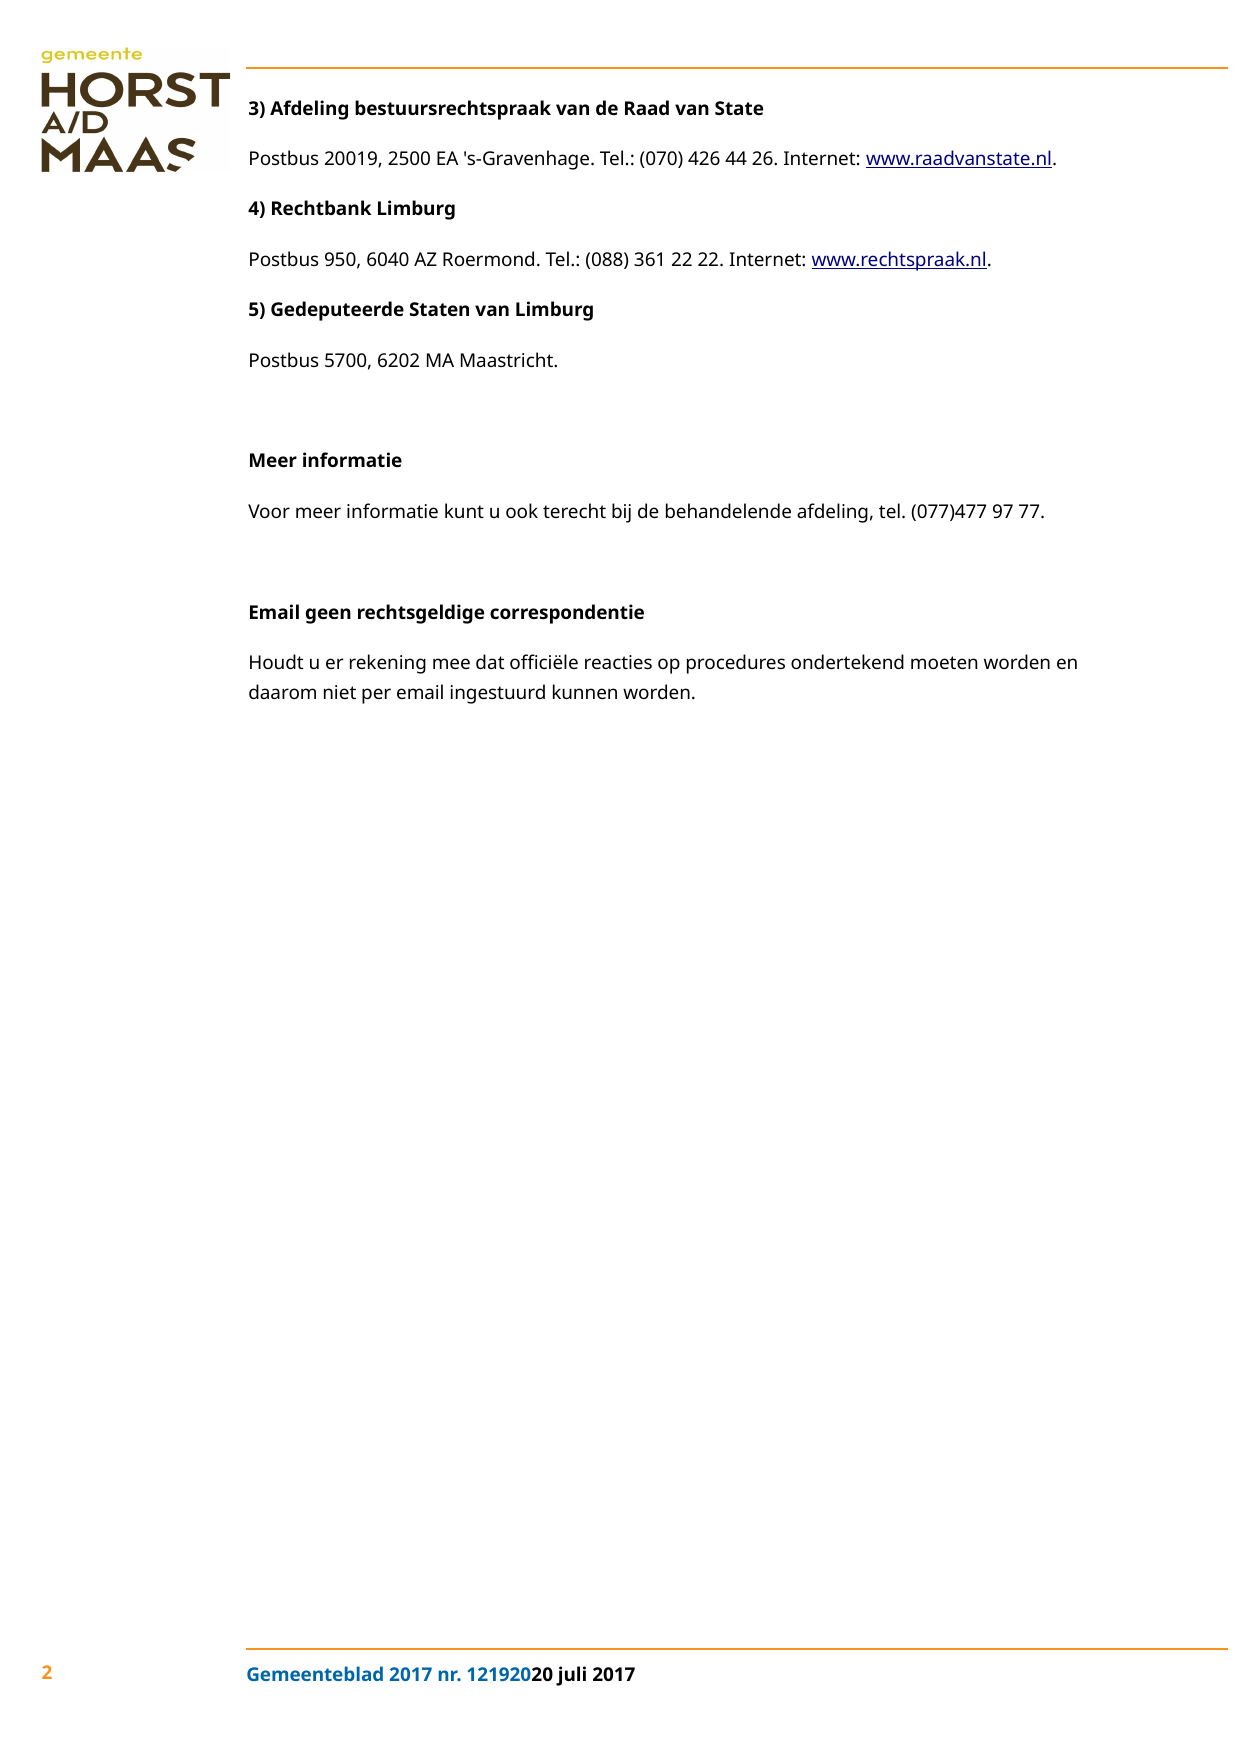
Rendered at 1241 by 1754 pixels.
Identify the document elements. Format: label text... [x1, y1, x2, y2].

text Postbus 950, 6040 AZ Roermond. Tel.: (088) 361 22 22. Internet: www.rechtspraak.nl. [248, 246, 1152, 272]
text 5) Gedeputeerde Staten van Limburg [248, 296, 1152, 322]
text Email geen rechtsgeldige correspondentie [248, 599, 1152, 625]
text 3) Afdeling bestuursrechtspraak van de Raad van State [248, 95, 1152, 121]
text Voor meer informatie kunt u ook terecht bij de behandelende afdeling, tel. (077)477 97 77. [248, 498, 1152, 524]
text Postbus 5700, 6202 MA Maastricht. [248, 347, 1152, 373]
text Postbus 20019, 2500 EA 's-Gravenhage. Tel.: (070) 426 44 26. Internet: www.raadvanstate.nl. [248, 145, 1152, 171]
text 4) Rechtbank Limburg [248, 196, 1152, 221]
text Meer informatie [248, 448, 1152, 473]
text Houdt u er rekening mee dat officiële reacties op procedures ondertekend moeten worden en daarom niet per email ingestuurd kunnen worden. [248, 649, 1152, 705]
picture [41, 47, 231, 172]
